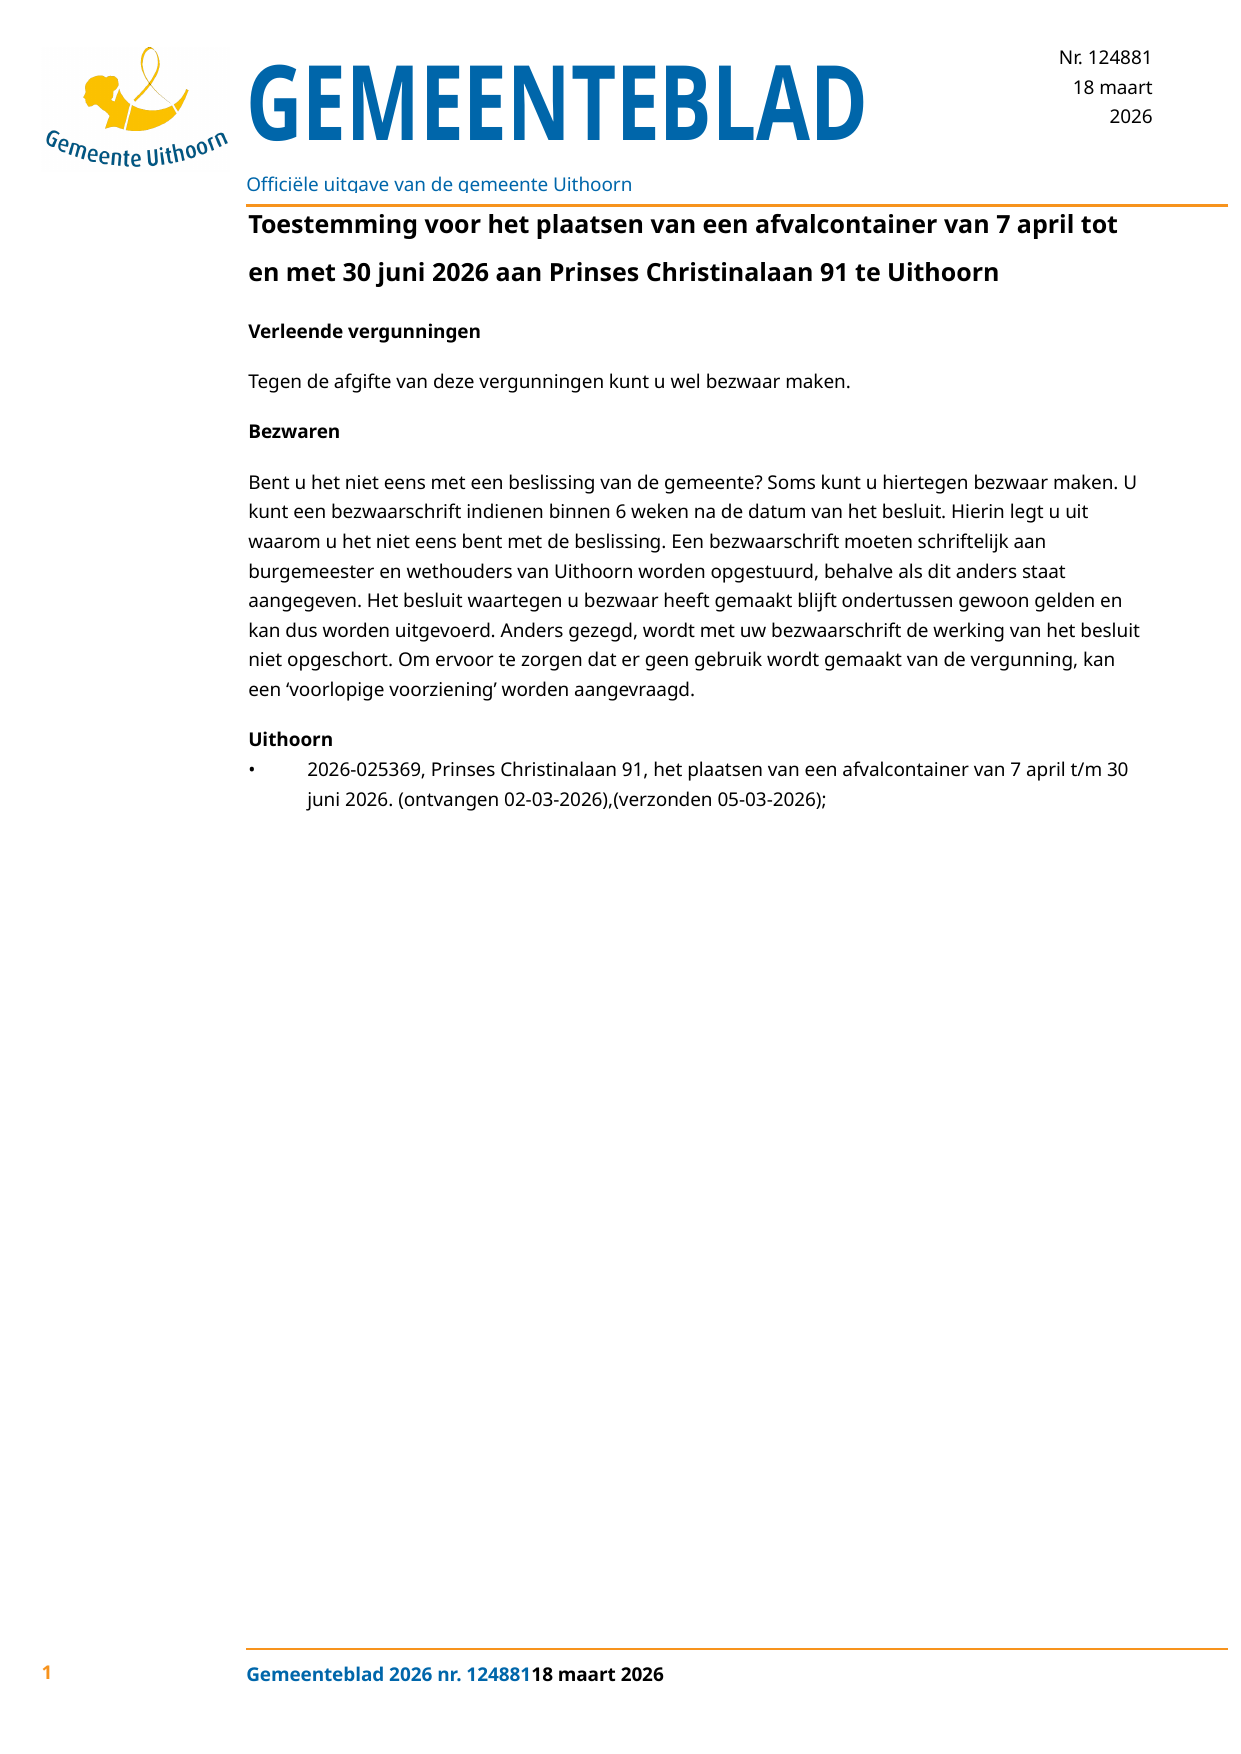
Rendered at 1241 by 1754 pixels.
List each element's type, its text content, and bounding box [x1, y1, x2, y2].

text Tegen de afgifte van deze vergunningen kunt u wel bezwaar maken. [248, 368, 1152, 394]
picture [41, 47, 231, 172]
list 2026-025369, Prinses Christinalaan 91, het plaatsen van een afvalcontainer van 7 april t/m 30 juni 2026. (ontvangen 02-03-2026),(verzonden 05-03-2026); [248, 756, 1152, 812]
text Toestemming voor het plaatsen van een afvalcontainer van 7 april tot en met 30 juni 2026 aan Prinses Christinalaan 91 te Uithoorn [248, 207, 1152, 288]
text Uithoorn [248, 727, 1152, 752]
text Bezwaren [248, 419, 1152, 444]
text Bent u het niet eens met een beslissing van de gemeente? Soms kunt u hiertegen bezwaar maken. U kunt een bezwaarschrift indienen binnen 6 weken na de datum van het besluit. Hierin legt u uit waarom u het niet eens bent met de beslissing. Een bezwaarschrift moeten schriftelijk aan burgemeester en wethouders van Uithoorn worden opgestuurd, behalve als dit anders staat aangegeven. Het besluit waartegen u bezwaar heeft gemaakt blijft ondertussen gewoon gelden en kan dus worden uitgevoerd. Anders gezegd, wordt met uw bezwaarschrift de werking van het besluit niet opgeschort. Om ervoor te zorgen dat er geen gebruik wordt gemaakt van de vergunning, kan een ‘voorlopige voorziening’ worden aangevraagd. [248, 469, 1152, 702]
text Verleende vergunningen [248, 318, 1152, 344]
